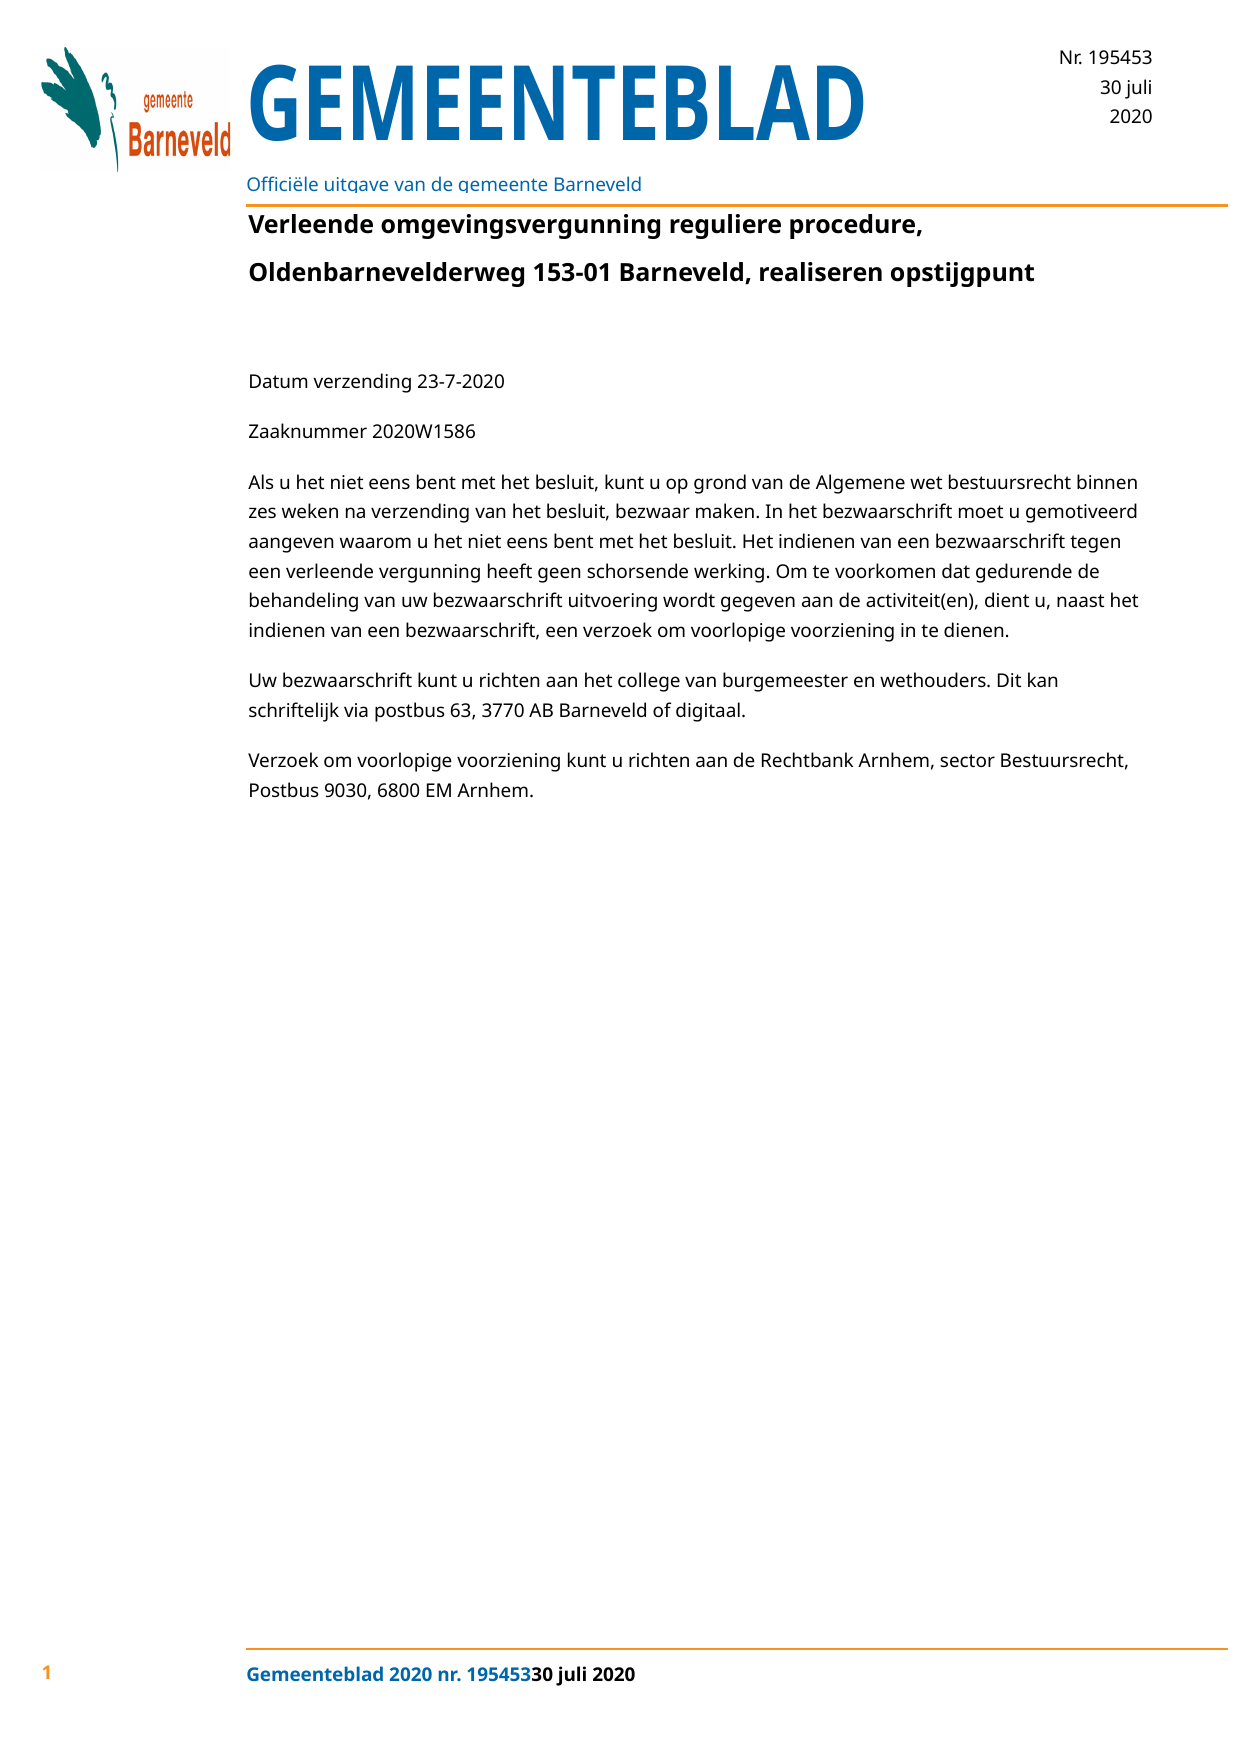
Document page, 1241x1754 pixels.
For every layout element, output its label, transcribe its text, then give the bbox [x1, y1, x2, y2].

text Verzoek om voorlopige voorziening kunt u richten aan de Rechtbank Arnhem, sector Bestuursrecht, Postbus 9030, 6800 EM Arnhem. [248, 747, 1152, 803]
picture [41, 47, 231, 172]
text Zaaknummer 2020W1586 [248, 419, 1152, 444]
text Als u het niet eens bent met het besluit, kunt u op grond van de Algemene wet bestuursrecht binnen zes weken na verzending van het besluit, bezwaar maken. In het bezwaarschrift moet u gemotiveerd aangeven waarom u het niet eens bent met het besluit. Het indienen van een bezwaarschrift tegen een verleende vergunning heeft geen schorsende werking. Om te voorkomen dat gedurende de behandeling van uw bezwaarschrift uitvoering wordt gegeven aan de activiteit(en), dient u, naast het indienen van een bezwaarschrift, een verzoek om voorlopige voorziening in te dienen. [248, 469, 1152, 643]
text Verleende omgevingsvergunning reguliere procedure, Oldenbarnevelderweg 153-01 Barneveld, realiseren opstijgpunt [248, 207, 1152, 288]
text Datum verzending 23-7-2020 [248, 368, 1152, 394]
text Uw bezwaarschrift kunt u richten aan het college van burgemeester en wethouders. Dit kan schriftelijk via postbus 63, 3770 AB Barneveld of digitaal. [248, 667, 1152, 723]
